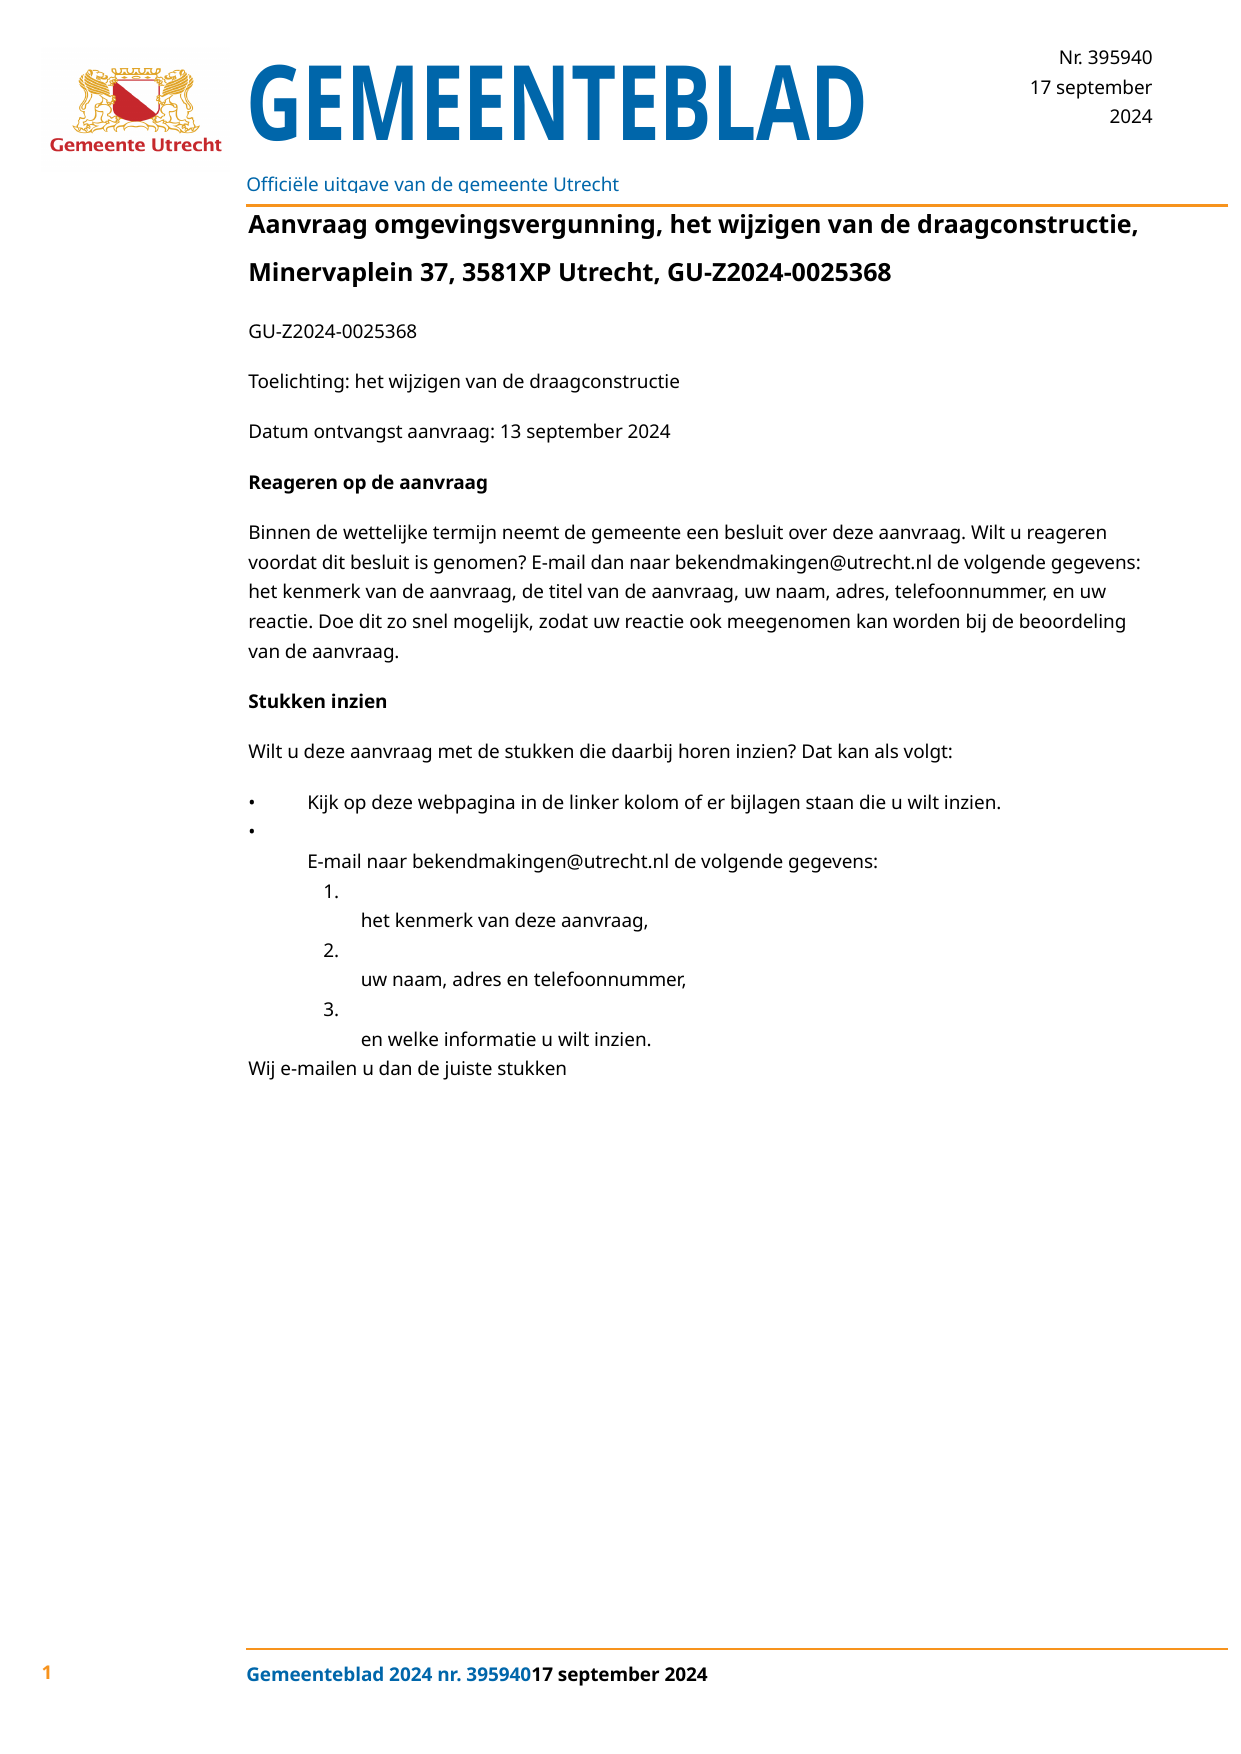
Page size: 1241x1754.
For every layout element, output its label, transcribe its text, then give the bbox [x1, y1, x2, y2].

text Aanvraag omgevingsvergunning, het wijzigen van de draagconstructie, Minervaplein 37, 3581XP Utrecht, GU-Z2024-0025368 [248, 207, 1152, 288]
text Binnen de wettelijke termijn neemt de gemeente een besluit over deze aanvraag. Wilt u reageren voordat dit besluit is genomen? E-mail dan naar bekendmakingen@utrecht.nl de volgende gegevens: het kenmerk van de aanvraag, de titel van de aanvraag, uw naam, adres, telefoonnummer, en uw reactie. Doe dit zo snel mogelijk, zodat uw reactie ook meegenomen kan worden bij de beoordeling van de aanvraag. [248, 519, 1152, 664]
text Stukken inzien [248, 688, 1152, 714]
text Wilt u deze aanvraag met de stukken die daarbij horen inzien? Dat kan als volgt: [248, 739, 1152, 764]
list en welke informatie u wilt inzien. [323, 1026, 1152, 1052]
text Wij e-mailen u dan de juiste stukken [248, 1055, 1152, 1081]
text Toelichting: het wijzigen van de draagconstructie [248, 368, 1152, 394]
list uw naam, adres en telefoonnummer, [323, 967, 1152, 992]
text Reageren op de aanvraag [248, 469, 1152, 495]
text GU-Z2024-0025368 [248, 318, 1152, 344]
picture [41, 47, 231, 172]
list Kijk op deze webpagina in de linker kolom of er bijlagen staan die u wilt inzien. [248, 789, 1152, 815]
text Datum ontvangst aanvraag: 13 september 2024 [248, 419, 1152, 444]
list E-mail naar bekendmakingen@utrecht.nl de volgende gegevens: [248, 848, 1152, 874]
list het kenmerk van deze aanvraag, [323, 907, 1152, 933]
